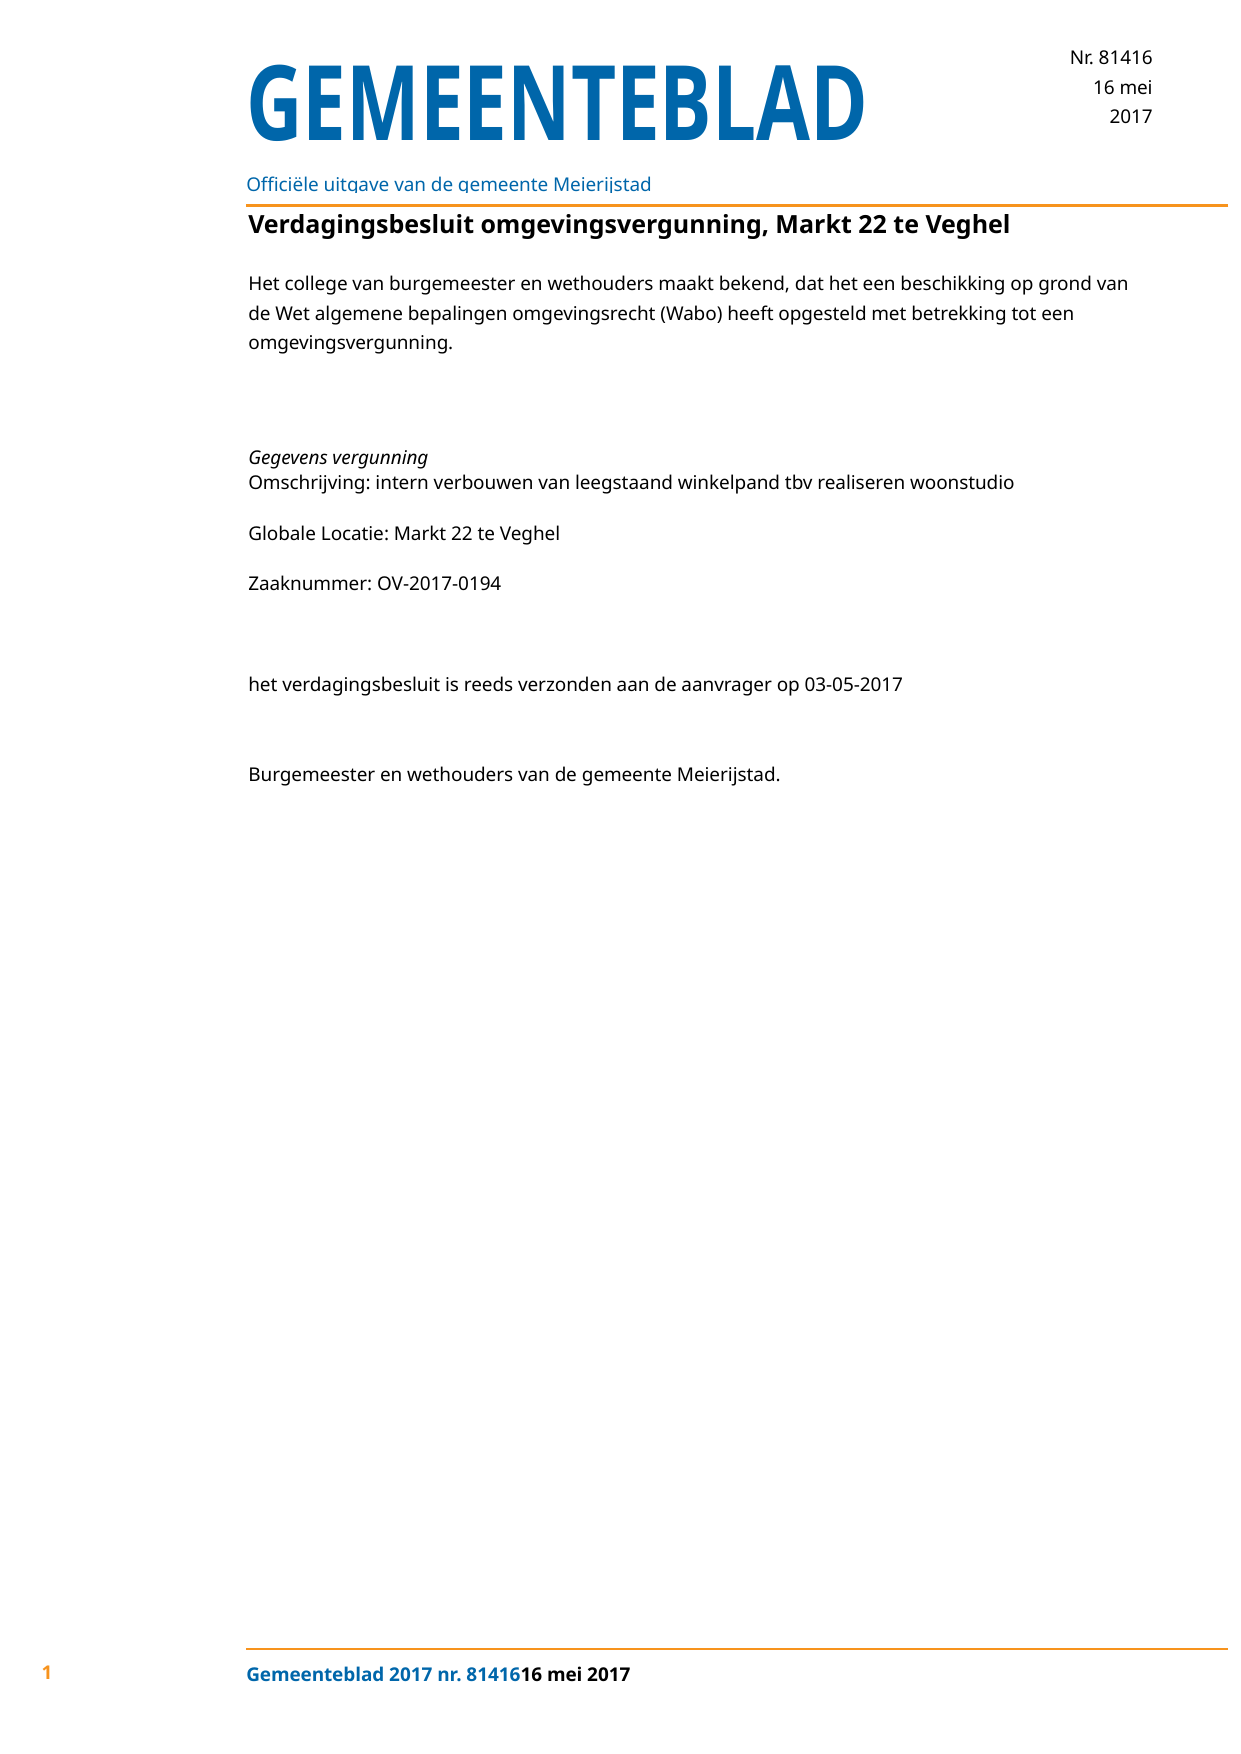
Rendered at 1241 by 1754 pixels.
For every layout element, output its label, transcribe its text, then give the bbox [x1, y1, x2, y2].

text Zaaknummer: OV-2017-0194 [248, 570, 1152, 596]
text Omschrijving: intern verbouwen van leegstaand winkelpand tbv realiseren woonstudio [248, 469, 1152, 495]
text Gegevens vergunning [248, 444, 1152, 469]
text Burgemeester en wethouders van de gemeente Meierijstad. [248, 761, 1152, 787]
text Verdagingsbesluit omgevingsvergunning, Markt 22 te Veghel [248, 207, 1152, 241]
picture [41, 47, 231, 172]
text het verdagingsbesluit is reeds verzonden aan de aanvrager op 03-05-2017 [248, 671, 1152, 697]
text Globale Locatie: Markt 22 te Veghel [248, 520, 1152, 546]
text Het college van burgemeester en wethouders maakt bekend, dat het een beschikking op grond van de Wet algemene bepalingen omgevingsrecht (Wabo) heeft opgesteld met betrekking tot een omgevingsvergunning. [248, 270, 1152, 355]
